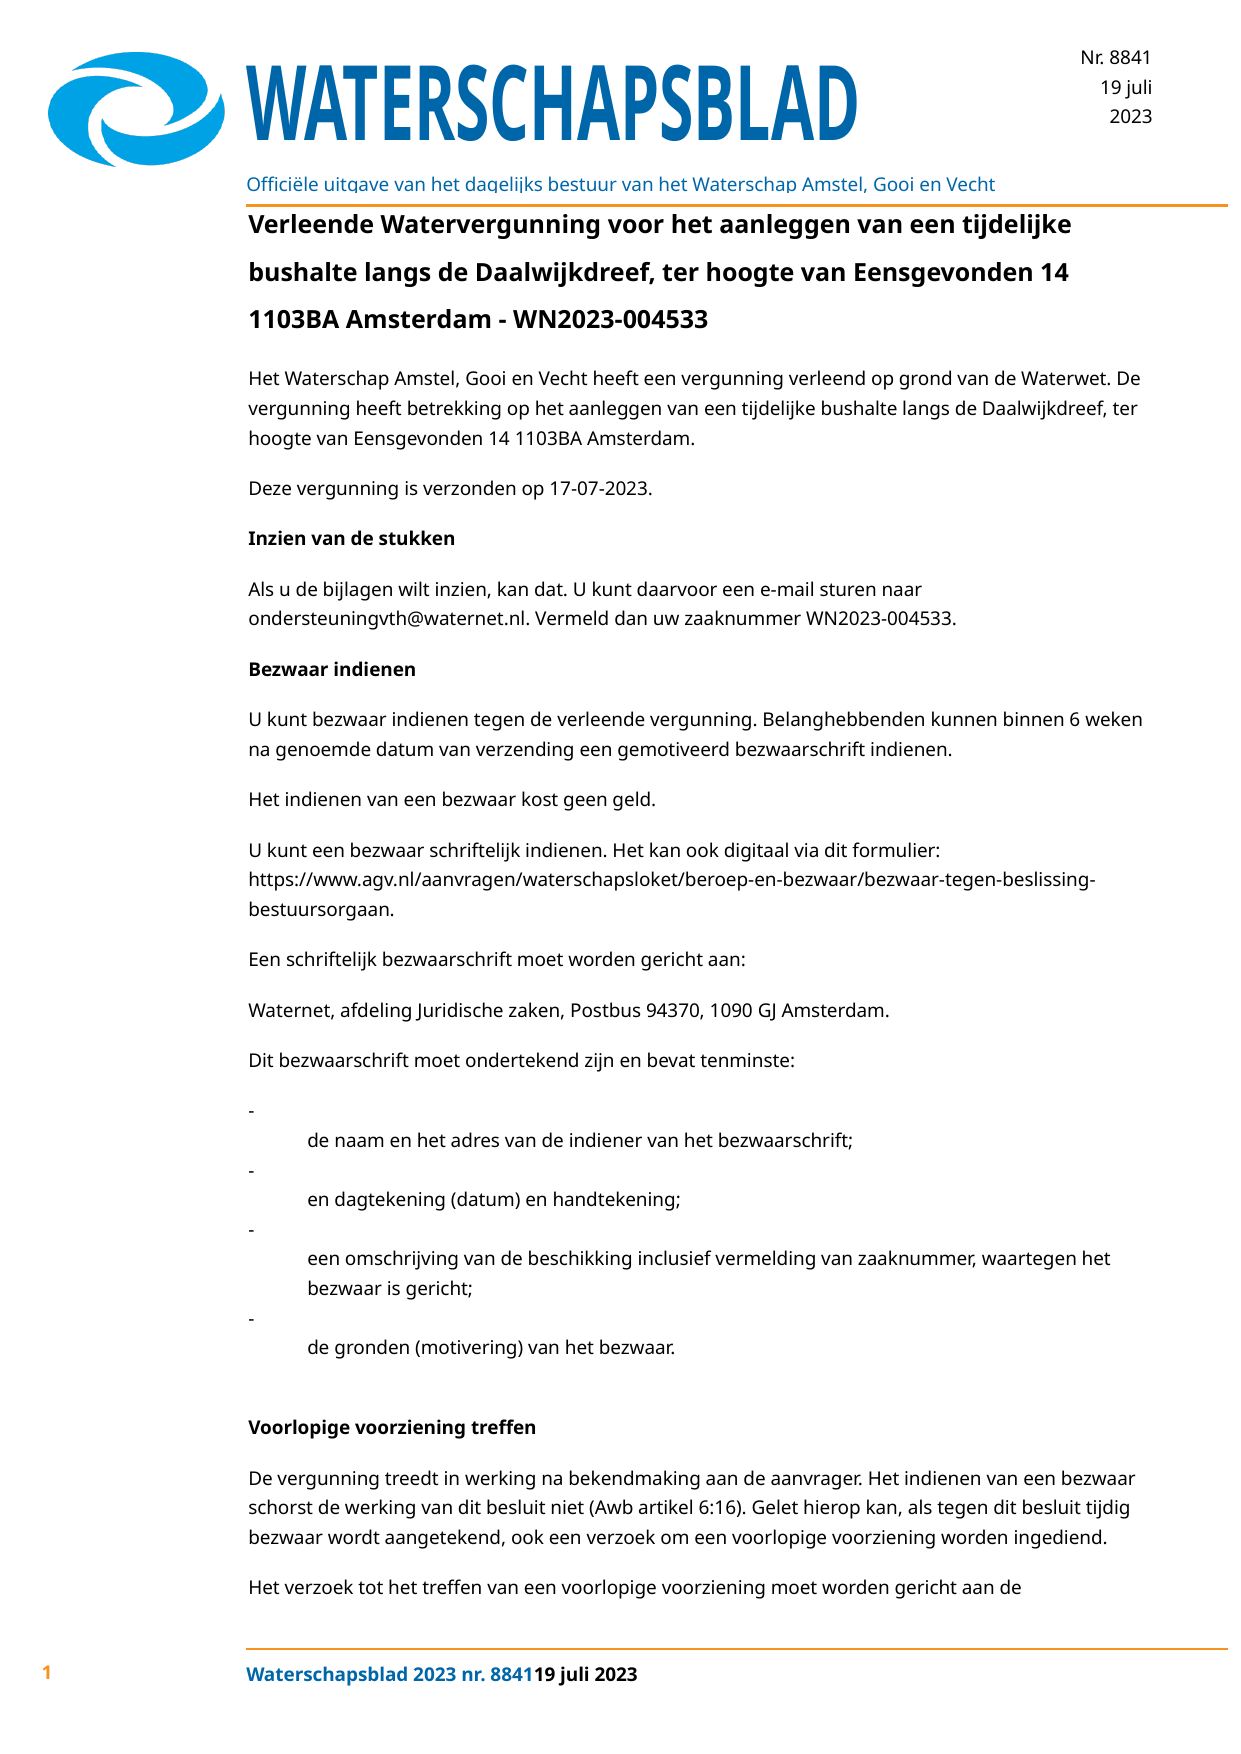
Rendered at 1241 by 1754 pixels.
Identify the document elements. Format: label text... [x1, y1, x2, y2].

text Het Waterschap Amstel, Gooi en Vecht heeft een vergunning verleend op grond van de Waterwet. De vergunning heeft betrekking op het aanleggen van een tijdelijke bushalte langs de Daalwijkdreef, ter hoogte van Eensgevonden 14 1103BA Amsterdam. [248, 366, 1152, 450]
text U kunt een bezwaar schriftelijk indienen. Het kan ook digitaal via dit formulier: https://www.agv.nl/aanvragen/waterschapsloket/beroep-en-bezwaar/bezwaar-tegen-beslissing-bestuursorgaan. [248, 837, 1152, 922]
list de gronden (motivering) van het bezwaar. [248, 1334, 1152, 1360]
list een omschrijving van de beschikking inclusief vermelding van zaaknummer, waartegen het bezwaar is gericht; [248, 1246, 1152, 1301]
text Als u de bijlagen wilt inzien, kan dat. U kunt daarvoor een e-mail sturen naar ondersteuningvth@waternet.nl. Vermeld dan uw zaaknummer WN2023-004533. [248, 576, 1152, 631]
text De vergunning treedt in werking na bekendmaking aan de aanvrager. Het indienen van een bezwaar schorst de werking van dit besluit niet (Awb artikel 6:16). Gelet hierop kan, als tegen dit besluit tijdig bezwaar wordt aangetekend, ook een verzoek om een voorlopige voorziening worden ingediend. [248, 1465, 1152, 1549]
text U kunt bezwaar indienen tegen de verleende vergunning. Belanghebbenden kunnen binnen 6 weken na genoemde datum van verzending een gemotiveerd bezwaarschrift indienen. [248, 706, 1152, 762]
text Een schriftelijk bezwaarschrift moet worden gericht aan: [248, 946, 1152, 972]
text Voorlopige voorziening treffen [248, 1414, 1152, 1440]
list de naam en het adres van de indiener van het bezwaarschrift; [248, 1127, 1152, 1153]
text Deze vergunning is verzonden op 17-07-2023. [248, 475, 1152, 501]
picture [41, 47, 231, 172]
list en dagtekening (datum) en handtekening; [248, 1186, 1152, 1212]
text Het indienen van een bezwaar kost geen geld. [248, 786, 1152, 812]
text Bezwaar indienen [248, 656, 1152, 682]
text Dit bezwaarschrift moet ondertekend zijn en bevat tenminste: [248, 1047, 1152, 1073]
text Verleende Watervergunning voor het aanleggen van een tijdelijke bushalte langs de Daalwijkdreef, ter hoogte van Eensgevonden 14 1103BA Amsterdam - WN2023-004533 [248, 207, 1152, 336]
text Inzien van de stukken [248, 526, 1152, 551]
text Waternet, afdeling Juridische zaken, Postbus 94370, 1090 GJ Amsterdam. [248, 997, 1152, 1022]
text Het verzoek tot het treffen van een voorlopige voorziening moet worden gericht aan de [248, 1574, 1152, 1600]
